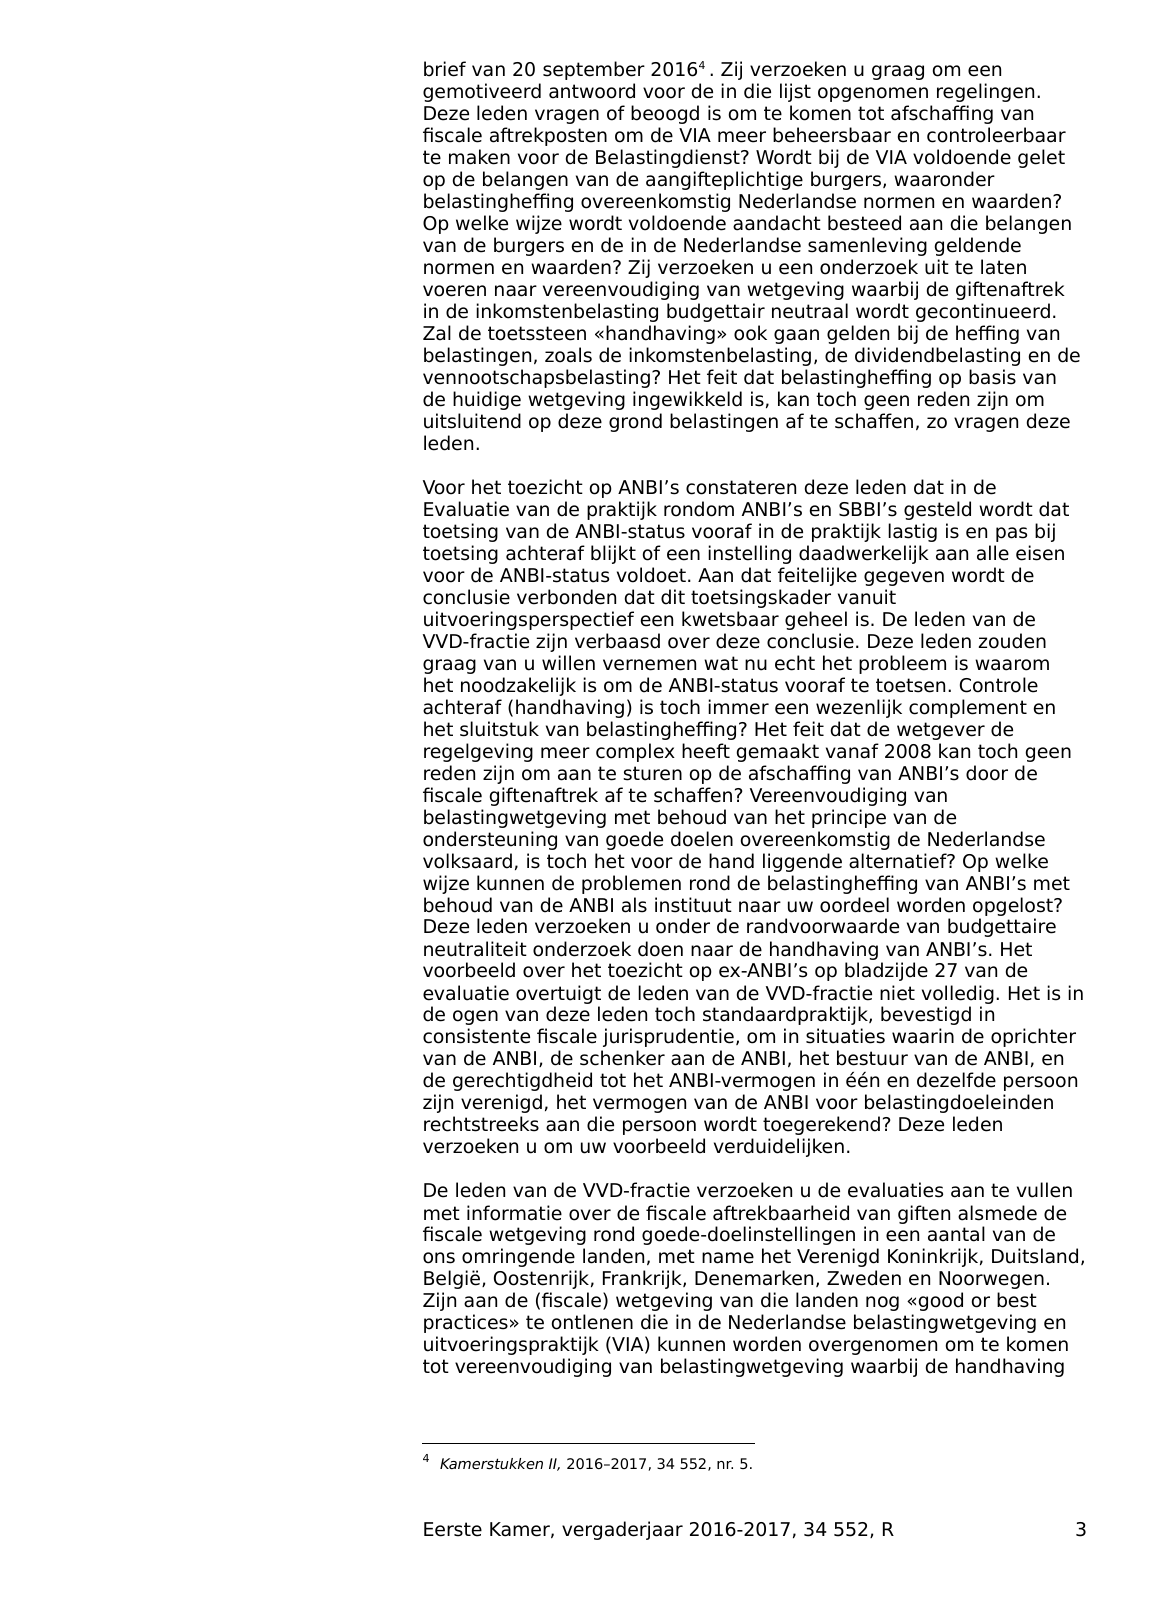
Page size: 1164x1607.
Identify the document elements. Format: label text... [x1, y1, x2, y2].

text brief van 20 september 2016. Zij verzoeken u graag om een gemotiveerd antwoord voor de in die lijst opgenomen regelingen. Deze leden vragen of beoogd is om te komen tot afschaffing van fiscale aftrekposten om de VIA meer beheersbaar en controleerbaar te maken voor de Belastingdienst? Wordt bij de VIA voldoende gelet op de belangen van de aangifteplichtige burgers, waaronder belastingheffing overeenkomstig Nederlandse normen en waarden? Op welke wijze wordt voldoende aandacht besteed aan die belangen van de burgers en de in de Nederlandse samenleving geldende normen en waarden? Zij verzoeken u een onderzoek uit te laten voeren naar vereenvoudiging van wetgeving waarbij de giftenaftrek in de inkomstenbelasting budgettair neutraal wordt gecontinueerd. Zal de toetssteen «handhaving» ook gaan gelden bij de heffing van belastingen, zoals de inkomstenbelasting, de dividendbelasting en de vennootschapsbelasting? Het feit dat belastingheffing op basis van de huidige wetgeving ingewikkeld is, kan toch geen reden zijn om uitsluitend op deze grond belastingen af te schaffen, zo vragen deze leden. [422, 59, 1087, 455]
text Voor het toezicht op ANBI’s constateren deze leden dat in de Evaluatie van de praktijk rondom ANBI’s en SBBI’s gesteld wordt dat toetsing van de ANBI-status vooraf in de praktijk lastig is en pas bij toetsing achteraf blijkt of een instelling daadwerkelijk aan alle eisen voor de ANBI-status voldoet. Aan dat feitelijke gegeven wordt de conclusie verbonden dat dit toetsingskader vanuit uitvoeringsperspectief een kwetsbaar geheel is. De leden van de VVD-fractie zijn verbaasd over deze conclusie. Deze leden zouden graag van u willen vernemen wat nu echt het probleem is waarom het noodzakelijk is om de ANBI-status vooraf te toetsen. Controle achteraf (handhaving) is toch immer een wezenlijk complement en het sluitstuk van belastingheffing? Het feit dat de wetgever de regelgeving meer complex heeft gemaakt vanaf 2008 kan toch geen reden zijn om aan te sturen op de afschaffing van ANBI’s door de fiscale giftenaftrek af te schaffen? Vereenvoudiging van belastingwetgeving met behoud van het principe van de ondersteuning van goede doelen overeenkomstig de Nederlandse volksaard, is toch het voor de hand liggende alternatief? Op welke wijze kunnen de problemen rond de belastingheffing van ANBI’s met behoud van de ANBI als instituut naar uw oordeel worden opgelost? Deze leden verzoeken u onder de randvoorwaarde van budgettaire neutraliteit onderzoek doen naar de handhaving van ANBI’s. Het voorbeeld over het toezicht op ex-ANBI’s op bladzijde 27 van de evaluatie overtuigt de leden van de VVD-fractie niet volledig. Het is in de ogen van deze leden toch standaardpraktijk, bevestigd in consistente fiscale jurisprudentie, om in situaties waarin de oprichter van de ANBI, de schenker aan de ANBI, het bestuur van de ANBI, en de gerechtigdheid tot het ANBI-vermogen in één en dezelfde persoon zijn verenigd, het vermogen van de ANBI voor belastingdoeleinden rechtstreeks aan die persoon wordt toegerekend? Deze leden verzoeken u om uw voorbeeld verduidelijken. [422, 477, 1087, 1158]
text De leden van de VVD-fractie verzoeken u de evaluaties aan te vullen met informatie over de fiscale aftrekbaarheid van giften alsmede de fiscale wetgeving rond goede-doelinstellingen in een aantal van de ons omringende landen, met name het Verenigd Koninkrijk, Duitsland, België, Oostenrijk, Frankrijk, Denemarken, Zweden en Noorwegen. Zijn aan de (fiscale) wetgeving van die landen nog «good or best practices» te ontlenen die in de Nederlandse belastingwetgeving en uitvoeringspraktijk (VIA) kunnen worden overgenomen om te komen tot vereenvoudiging van belastingwetgeving waarbij de handhaving [422, 1180, 1087, 1378]
text Kamerstukken II, 2016–2017, 34 552, nr. 5. [422, 1452, 1087, 1474]
